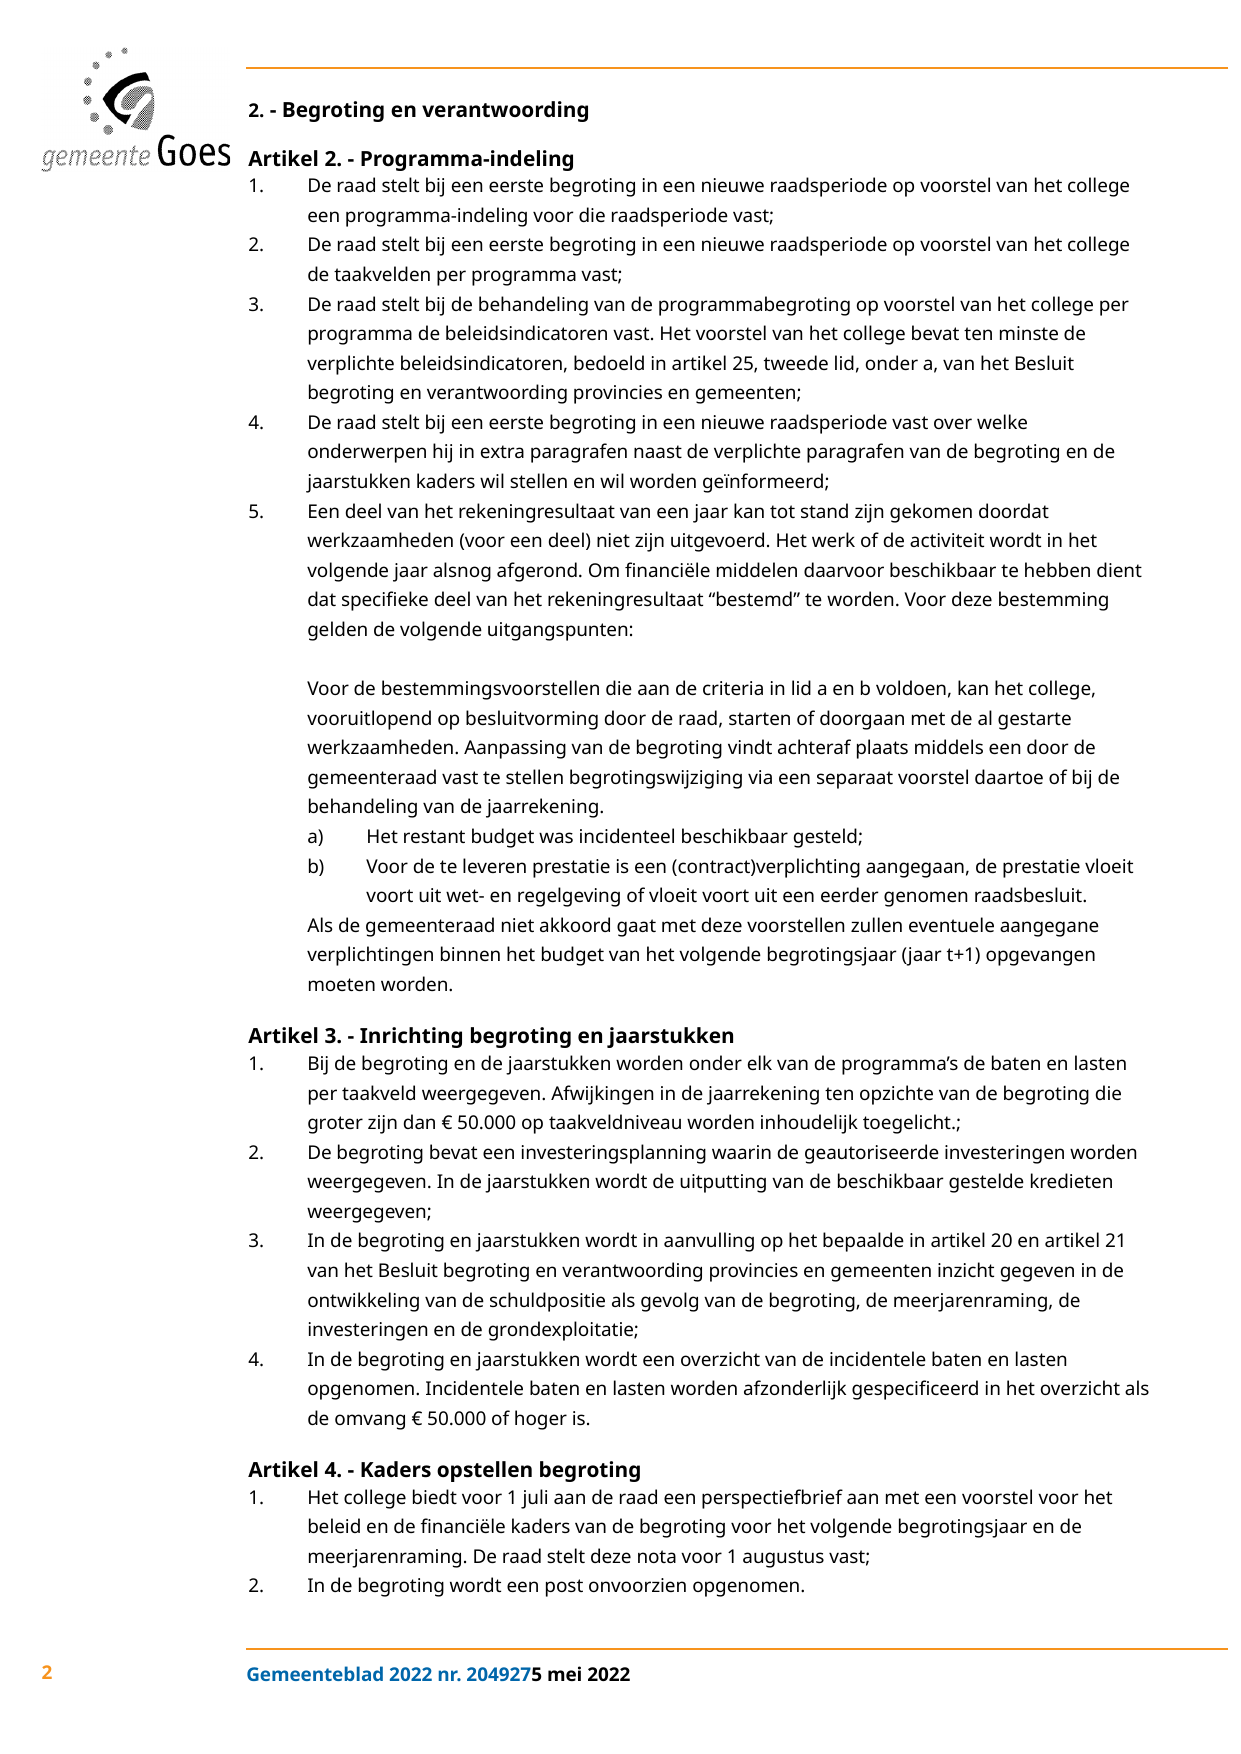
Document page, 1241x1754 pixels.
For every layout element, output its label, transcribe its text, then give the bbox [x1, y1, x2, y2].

list Bij de begroting en de jaarstukken worden onder elk van de programma’s de baten en lasten per taakveld weergegeven. Afwijkingen in de jaarrekening ten opzichte van de begroting die groter zijn dan € 50.000 op taakveldniveau worden inhoudelijk toegelicht.; [248, 1050, 1152, 1135]
list Voor de bestemmingsvoorstellen die aan de criteria in lid a en b voldoen, kan het college, vooruitlopend op besluitvorming door de raad, starten of doorgaan met de al gestarte werkzaamheden. Aanpassing van de begroting vindt achteraf plaats middels een door de gemeenteraad vast te stellen begrotingswijziging via een separaat voorstel daartoe of bij de behandeling van de jaarrekening. [248, 675, 1152, 819]
list In de begroting wordt een post onvoorzien opgenomen. [248, 1573, 1152, 1598]
text Artikel 3. - Inrichting begroting en jaarstukken [248, 1022, 1152, 1050]
list Voor de te leveren prestatie is een (contract)verplichting aangegaan, de prestatie vloeit voort uit wet- en regelgeving of vloeit voort uit een eerder genomen raadsbesluit. [307, 853, 1152, 908]
text Artikel 2. - Programma-indeling [248, 144, 1152, 172]
list Het restant budget was incidenteel beschikbaar gesteld; [307, 823, 1152, 849]
list Als de gemeenteraad niet akkoord gaat met deze voorstellen zullen eventuele aangegane verplichtingen binnen het budget van het volgende begrotingsjaar (jaar t+1) opgevangen moeten worden. [248, 912, 1152, 997]
list In de begroting en jaarstukken wordt een overzicht van de incidentele baten en lasten opgenomen. Incidentele baten en lasten worden afzonderlijk gespecificeerd in het overzicht als de omvang € 50.000 of hoger is. [248, 1346, 1152, 1431]
list De raad stelt bij een eerste begroting in een nieuwe raadsperiode op voorstel van het college een programma-indeling voor die raadsperiode vast; [248, 172, 1152, 228]
list Een deel van het rekeningresultaat van een jaar kan tot stand zijn gekomen doordat werkzaamheden (voor een deel) niet zijn uitgevoerd. Het werk of de activiteit wordt in het volgende jaar alsnog afgerond. Om financiële middelen daarvoor beschikbaar te hebben dient dat specifieke deel van het rekeningresultaat “bestemd” te worden. Voor deze bestemming gelden de volgende uitgangspunten: [248, 498, 1152, 642]
text Artikel 4. - Kaders opstellen begroting [248, 1456, 1152, 1484]
list In de begroting en jaarstukken wordt in aanvulling op het bepaalde in artikel 20 en artikel 21 van het Besluit begroting en verantwoording provincies en gemeenten inzicht gegeven in de ontwikkeling van de schuldpositie als gevolg van de begroting, de meerjarenraming, de investeringen en de grondexploitatie; [248, 1228, 1152, 1342]
list Het college biedt voor 1 juli aan de raad een perspectiefbrief aan met een voorstel voor het beleid en de financiële kaders van de begroting voor het volgende begrotingsjaar en de meerjarenraming. De raad stelt deze nota voor 1 augustus vast; [248, 1484, 1152, 1569]
list De raad stelt bij een eerste begroting in een nieuwe raadsperiode vast over welke onderwerpen hij in extra paragrafen naast de verplichte paragrafen van de begroting en de jaarstukken kaders wil stellen en wil worden geïnformeerd; [248, 409, 1152, 494]
list De raad stelt bij een eerste begroting in een nieuwe raadsperiode op voorstel van het college de taakvelden per programma vast; [248, 232, 1152, 287]
picture [41, 47, 231, 172]
text 2. - Begroting en verantwoording [248, 95, 1152, 123]
list De begroting bevat een investeringsplanning waarin de geautoriseerde investeringen worden weergegeven. In de jaarstukken wordt de uitputting van de beschikbaar gestelde kredieten weergegeven; [248, 1139, 1152, 1224]
list De raad stelt bij de behandeling van de programmabegroting op voorstel van het college per programma de beleidsindicatoren vast. Het voorstel van het college bevat ten minste de verplichte beleidsindicatoren, bedoeld in artikel 25, tweede lid, onder a, van het Besluit begroting en verantwoording provincies en gemeenten; [248, 291, 1152, 405]
